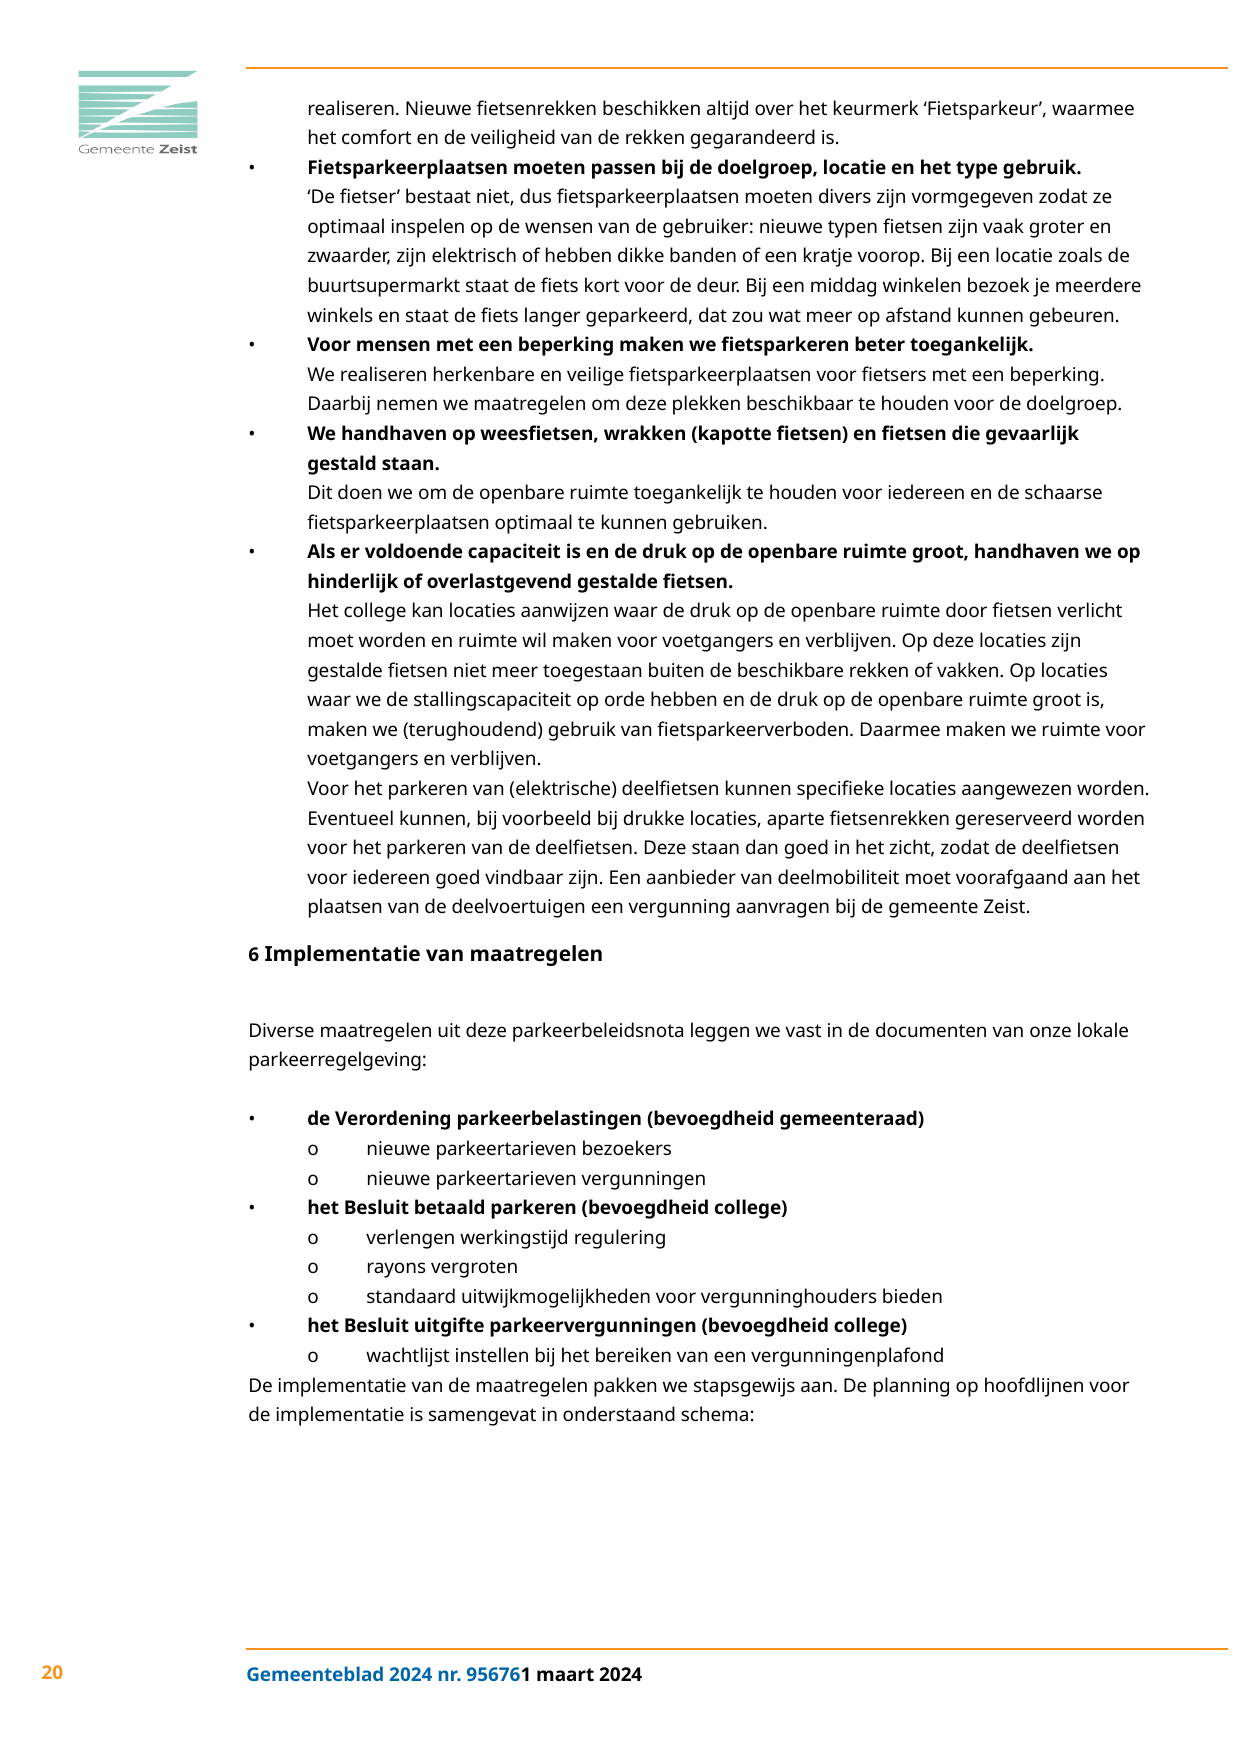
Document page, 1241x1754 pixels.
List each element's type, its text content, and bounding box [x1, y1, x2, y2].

list het Besluit uitgifte parkeervergunningen (bevoegdheid college) [248, 1313, 1152, 1338]
list ‘De fietser’ bestaat niet, dus fietsparkeerplaatsen moeten divers zijn vormgegeven zodat ze optimaal inspelen op de wensen van de gebruiker: nieuwe typen fietsen zijn vaak groter en zwaarder, zijn elektrisch of hebben dikke banden of een kratje voorop. Bij een locatie zoals de buurtsupermarkt staat de fiets kort voor de deur. Bij een middag winkelen bezoek je meerdere winkels en staat de fiets langer geparkeerd, dat zou wat meer op afstand kunnen gebeuren. [248, 183, 1152, 328]
list standaard uitwijkmogelijkheden voor vergunninghouders bieden [307, 1283, 1152, 1309]
list Voor het parkeren van (elektrische) deelfietsen kunnen specifieke locaties aangewezen worden. Eventueel kunnen, bij voorbeeld bij drukke locaties, aparte fietsenrekken gereserveerd worden voor het parkeren van de deelfietsen. Deze staan dan goed in het zicht, zodat de deelfietsen voor iedereen goed vindbaar zijn. Een aanbieder van deelmobiliteit moet voorafgaand aan het plaatsen van de deelvoertuigen een vergunning aanvragen bij de gemeente Zeist. [248, 775, 1152, 919]
picture [41, 47, 231, 172]
list verlengen werkingstijd regulering [307, 1224, 1152, 1250]
list Voor mensen met een beperking maken we fietsparkeren beter toegankelijk. [248, 331, 1152, 357]
text 6 Implementatie van maatregelen [248, 939, 1152, 968]
list nieuwe parkeertarieven vergunningen [307, 1165, 1152, 1191]
list nieuwe parkeertarieven bezoekers [307, 1135, 1152, 1161]
text De implementatie van de maatregelen pakken we stapsgewijs aan. De planning op hoofdlijnen voor de implementatie is samengevat in onderstaand schema: [248, 1372, 1152, 1427]
list Dit doen we om de openbare ruimte toegankelijk te houden voor iedereen en de schaarse fietsparkeerplaatsen optimaal te kunnen gebruiken. [248, 479, 1152, 535]
list het Besluit betaald parkeren (bevoegdheid college) [248, 1194, 1152, 1220]
list rayons vergroten [307, 1253, 1152, 1279]
list realiseren. Nieuwe fietsenrekken beschikken altijd over het keurmerk ‘Fietsparkeur’, waarmee het comfort en de veiligheid van de rekken gegarandeerd is. [248, 95, 1152, 150]
list wachtlijst instellen bij het bereiken van een vergunningenplafond [307, 1342, 1152, 1368]
list de Verordening parkeerbelastingen (bevoegdheid gemeenteraad) [248, 1106, 1152, 1131]
list We handhaven op weesfietsen, wrakken (kapotte fietsen) en fietsen die gevaarlijk gestald staan. [248, 420, 1152, 476]
list Fietsparkeerplaatsen moeten passen bij de doelgroep, locatie en het type gebruik. [248, 154, 1152, 180]
list Als er voldoende capaciteit is en de druk op de openbare ruimte groot, handhaven we op hinderlijk of overlastgevend gestalde fietsen. [248, 538, 1152, 594]
list We realiseren herkenbare en veilige fietsparkeerplaatsen voor fietsers met een beperking. Daarbij nemen we maatregelen om deze plekken beschikbaar te houden voor de doelgroep. [248, 361, 1152, 416]
text Diverse maatregelen uit deze parkeerbeleidsnota leggen we vast in de documenten van onze lokale parkeerregelgeving: [248, 1017, 1152, 1072]
list Het college kan locaties aanwijzen waar de druk op de openbare ruimte door fietsen verlicht moet worden en ruimte wil maken voor voetgangers en verblijven. Op deze locaties zijn gestalde fietsen niet meer toegestaan buiten de beschikbare rekken of vakken. Op locaties waar we de stallingscapaciteit op orde hebben en de druk op de openbare ruimte groot is, maken we (terughoudend) gebruik van fietsparkeerverboden. Daarmee maken we ruimte voor voetgangers en verblijven. [248, 598, 1152, 771]
